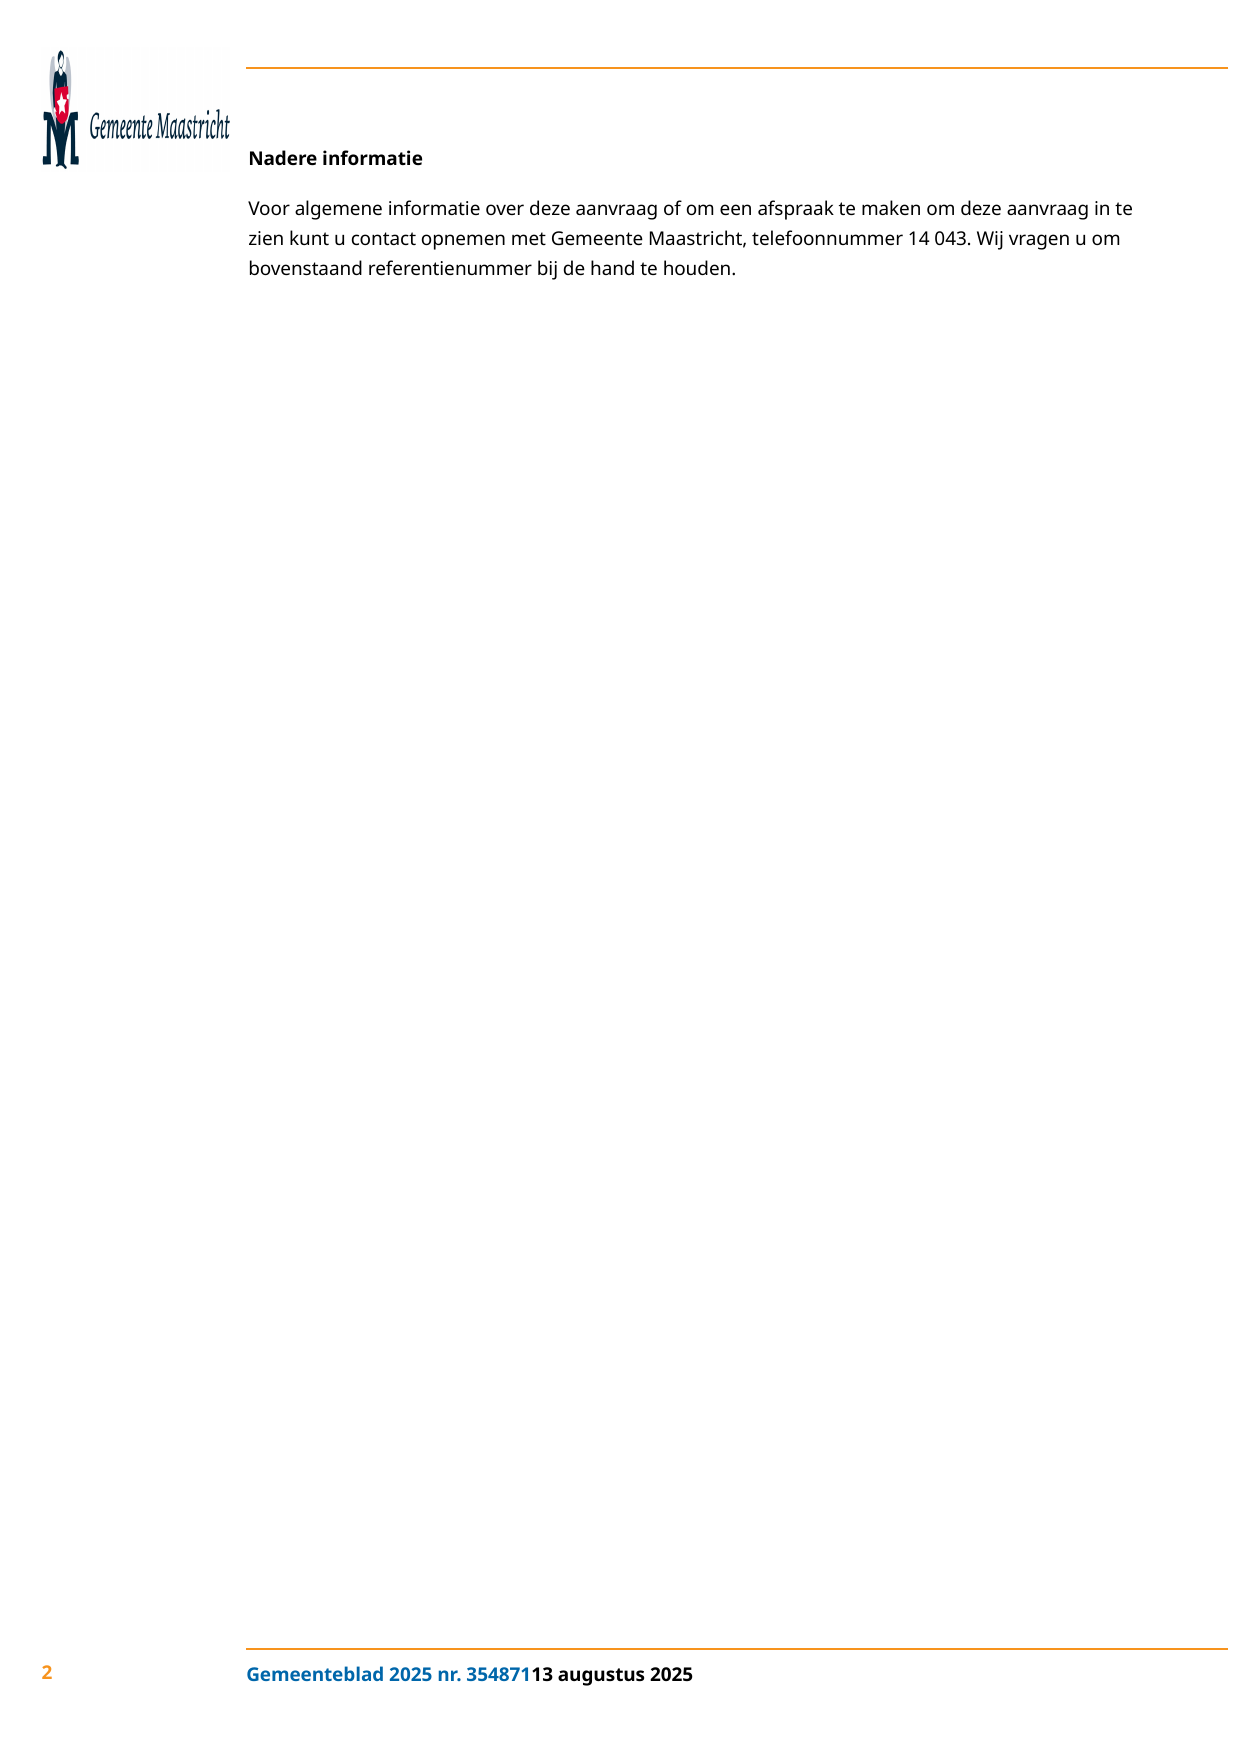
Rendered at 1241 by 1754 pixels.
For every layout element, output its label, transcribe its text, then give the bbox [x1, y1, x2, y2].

text Voor algemene informatie over deze aanvraag of om een afspraak te maken om deze aanvraag in te zien kunt u contact opnemen met Gemeente Maastricht, telefoonnummer 14 043. Wij vragen u om bovenstaand referentienummer bij de hand te houden. [248, 196, 1152, 281]
text Nadere informatie [248, 145, 1152, 171]
picture [41, 47, 231, 172]
